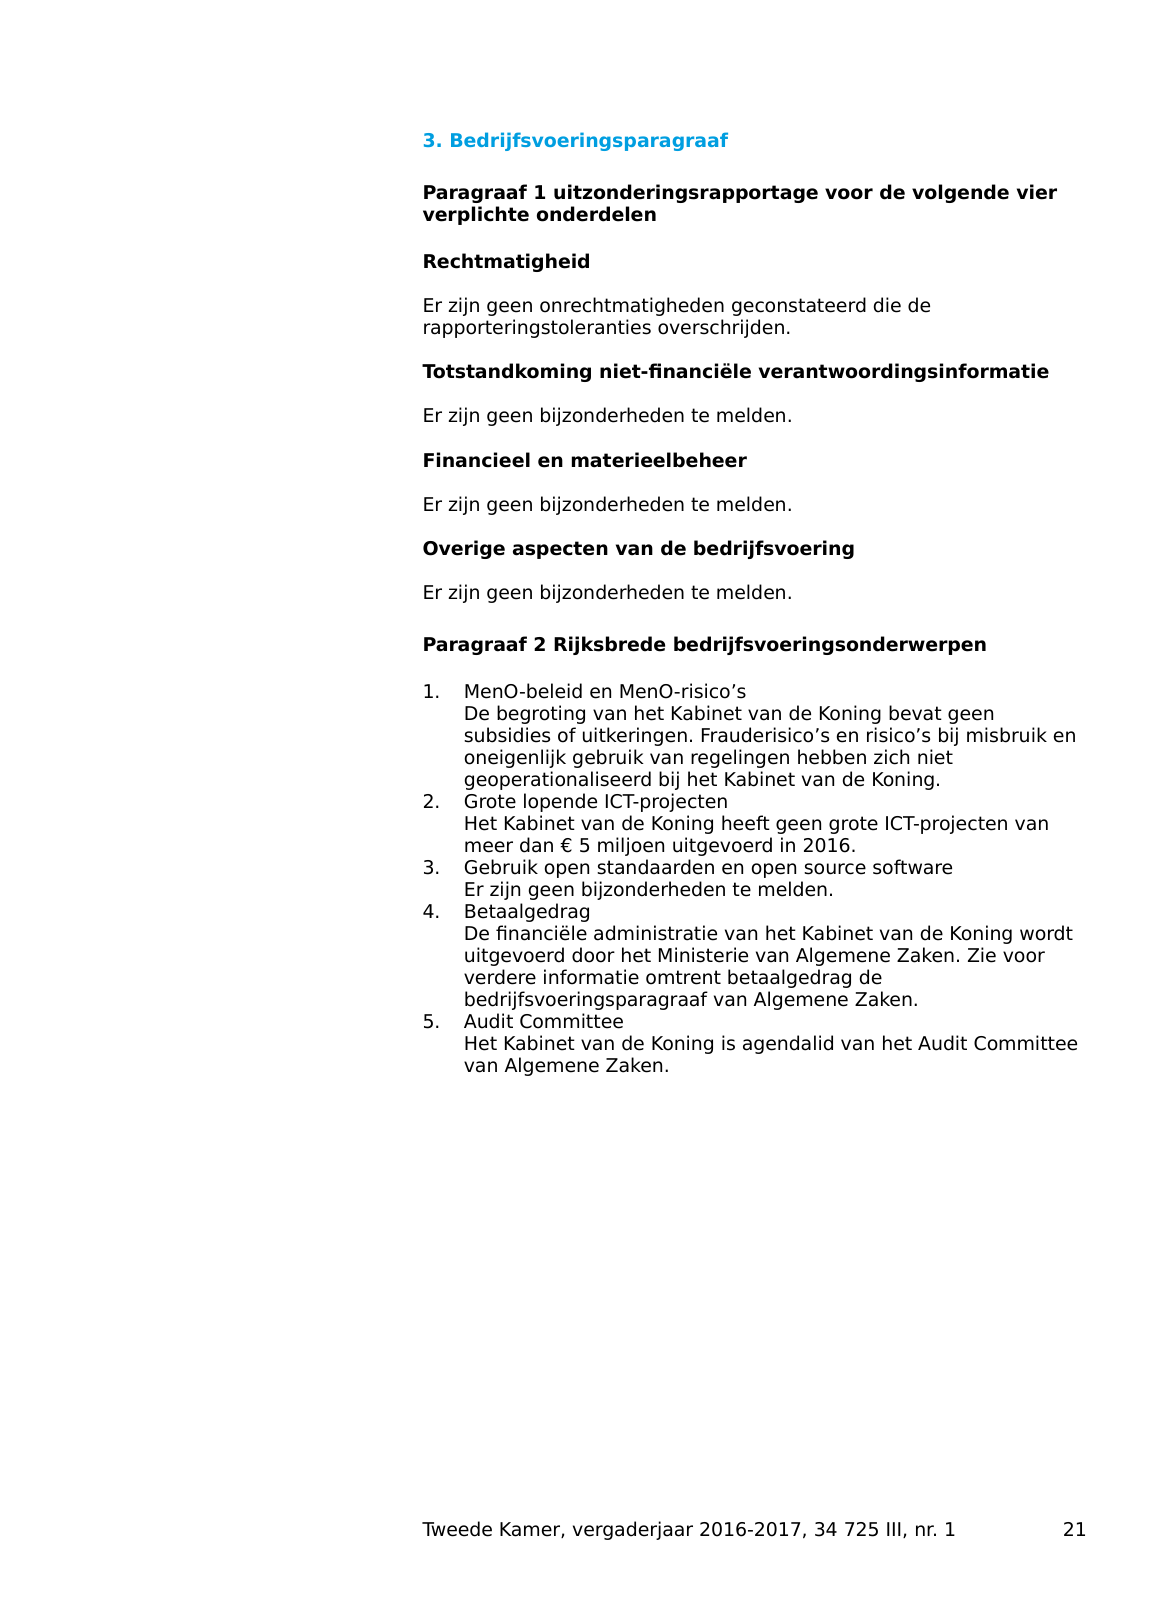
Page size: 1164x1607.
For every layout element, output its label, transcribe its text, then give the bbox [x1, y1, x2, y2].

text Er zijn geen bijzonderheden te melden. [464, 879, 1087, 901]
text Er zijn geen bijzonderheden te melden. [422, 582, 1087, 604]
text Het Kabinet van de Koning is agendalid van het Audit Committee van Algemene Zaken. [464, 1033, 1087, 1077]
text 1. MenO-beleid en MenO-risico’s [422, 681, 1087, 703]
subtitle Financieel en materieelbeheer [422, 449, 1087, 471]
subtitle Paragraaf 2 Rijksbrede bedrijfsvoeringsonderwerpen [422, 634, 1087, 656]
text Er zijn geen bijzonderheden te melden. [422, 405, 1087, 427]
text 2. Grote lopende ICT-projecten [422, 791, 1087, 813]
subtitle Overige aspecten van de bedrijfsvoering [422, 538, 1087, 560]
text 5. Audit Committee [422, 1011, 1087, 1033]
subtitle Paragraaf 1 uitzonderingsrapportage voor de volgende vier verplichte onderdelen [422, 182, 1087, 226]
text Er zijn geen bijzonderheden te melden. [422, 494, 1087, 516]
text De begroting van het Kabinet van de Koning bevat geen subsidies of uitkeringen. Frauderisico’s en risico’s bij misbruik en oneigenlijk gebruik van regelingen hebben zich niet geoperationaliseerd bij het Kabinet van de Koning. [464, 703, 1087, 791]
text Er zijn geen onrechtmatigheden geconstateerd die de rapporteringstoleranties overschrijden. [422, 295, 1087, 339]
text 3. Gebruik open standaarden en open source software [422, 857, 1087, 879]
subtitle Rechtmatigheid [422, 251, 1087, 273]
text 4. Betaalgedrag [422, 901, 1087, 923]
subtitle Totstandkoming niet-financiële verantwoordingsinformatie [422, 361, 1087, 383]
text Het Kabinet van de Koning heeft geen grote ICT-projecten van meer dan € 5 miljoen uitgevoerd in 2016. [464, 813, 1087, 857]
text De financiële administratie van het Kabinet van de Koning wordt uitgevoerd door het Ministerie van Algemene Zaken. Zie voor verdere informatie omtrent betaalgedrag de bedrijfsvoeringsparagraaf van Algemene Zaken. [464, 923, 1087, 1011]
subtitle 3. Bedrijfsvoeringsparagraaf [422, 130, 1087, 152]
